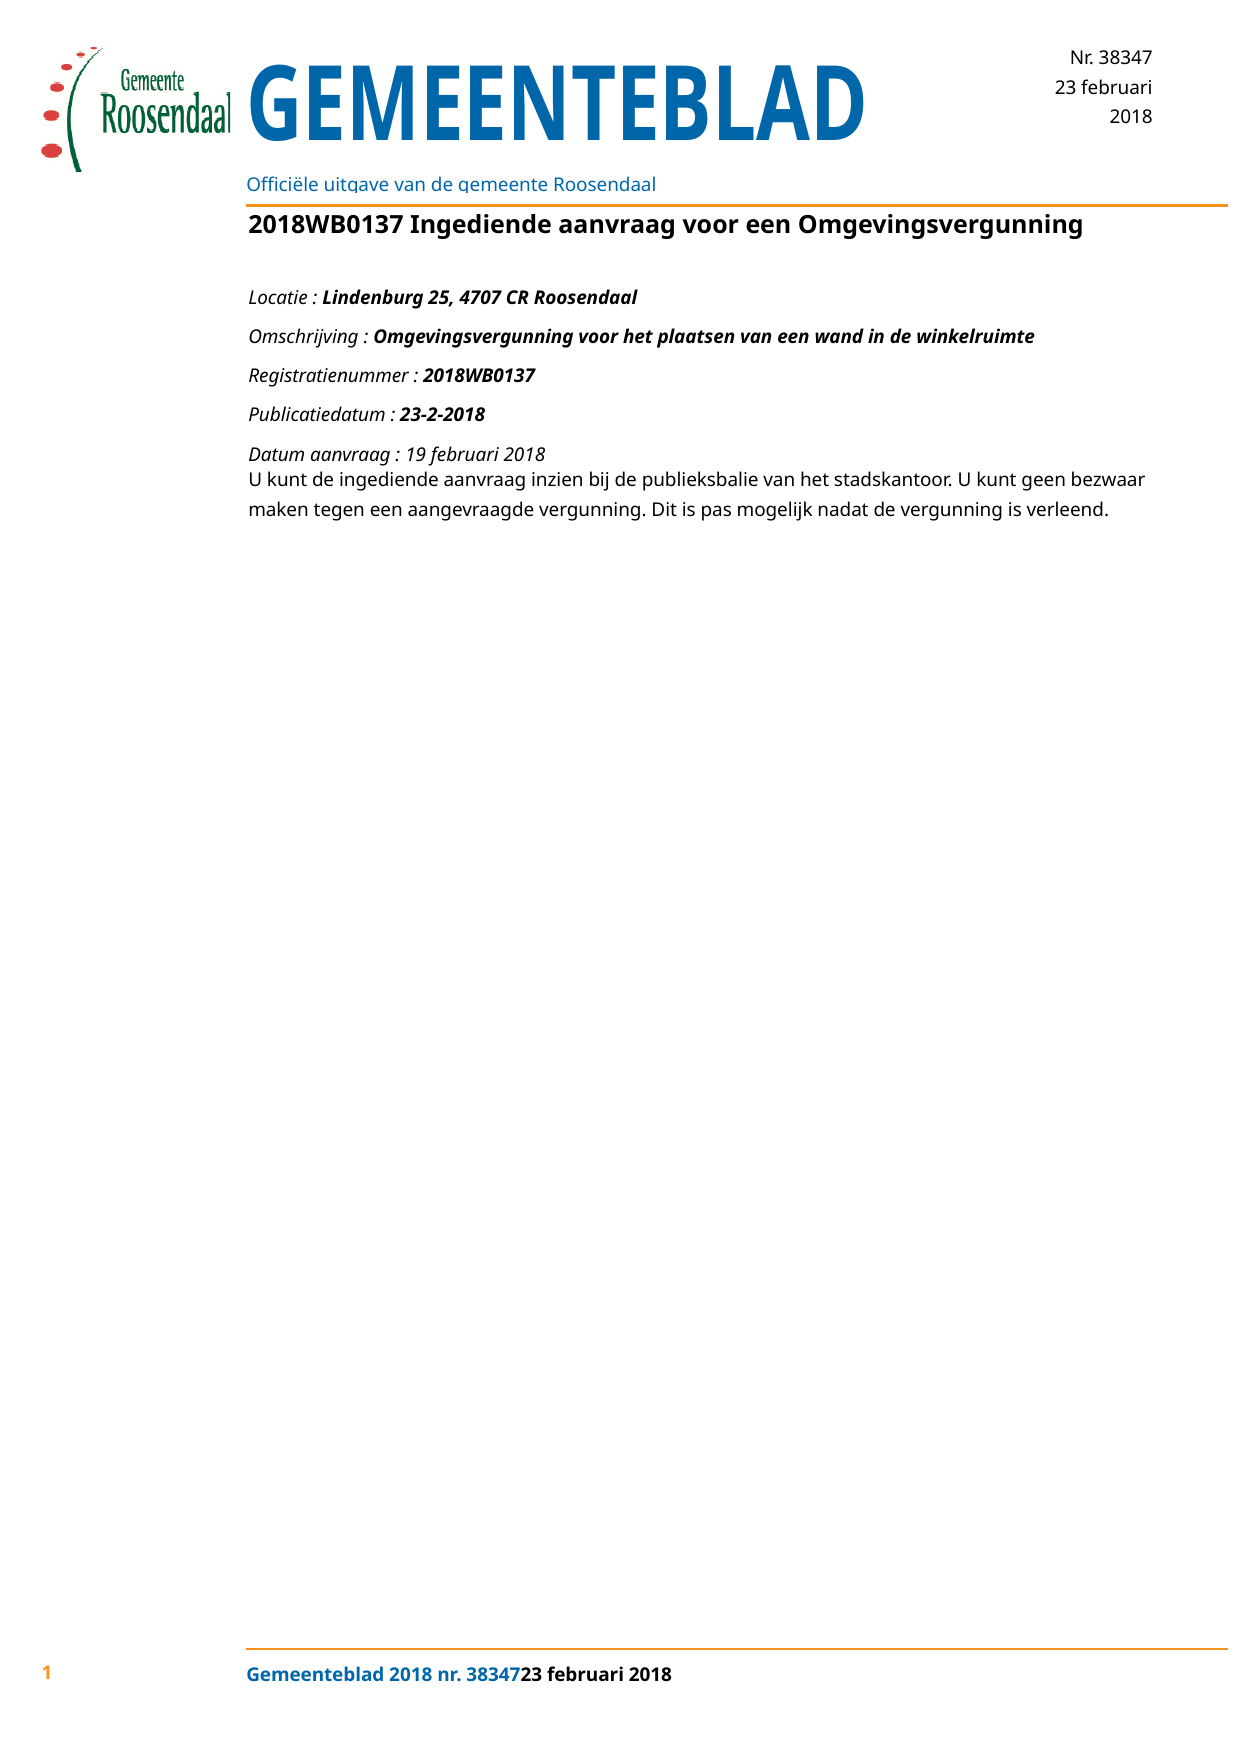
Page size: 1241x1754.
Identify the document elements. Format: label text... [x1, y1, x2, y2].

text Locatie : Lindenburg 25, 4707 CR Roosendaal [248, 284, 1152, 309]
text U kunt de ingediende aanvraag inzien bij de publieksbalie van het stadskantoor. U kunt geen bezwaar maken tegen een aangevraagde vergunning. Dit is pas mogelijk nadat de vergunning is verleend. [248, 467, 1152, 522]
text Registratienummer : 2018WB0137 [248, 362, 1152, 388]
text 2018WB0137 Ingediende aanvraag voor een Omgevingsvergunning [248, 207, 1152, 241]
text Datum aanvraag : 19 februari 2018 [248, 441, 1152, 467]
picture [41, 47, 231, 172]
text Publicatiedatum : 23-2-2018 [248, 402, 1152, 427]
text Omschrijving : Omgevingsvergunning voor het plaatsen van een wand in de winkelruimte [248, 323, 1152, 349]
